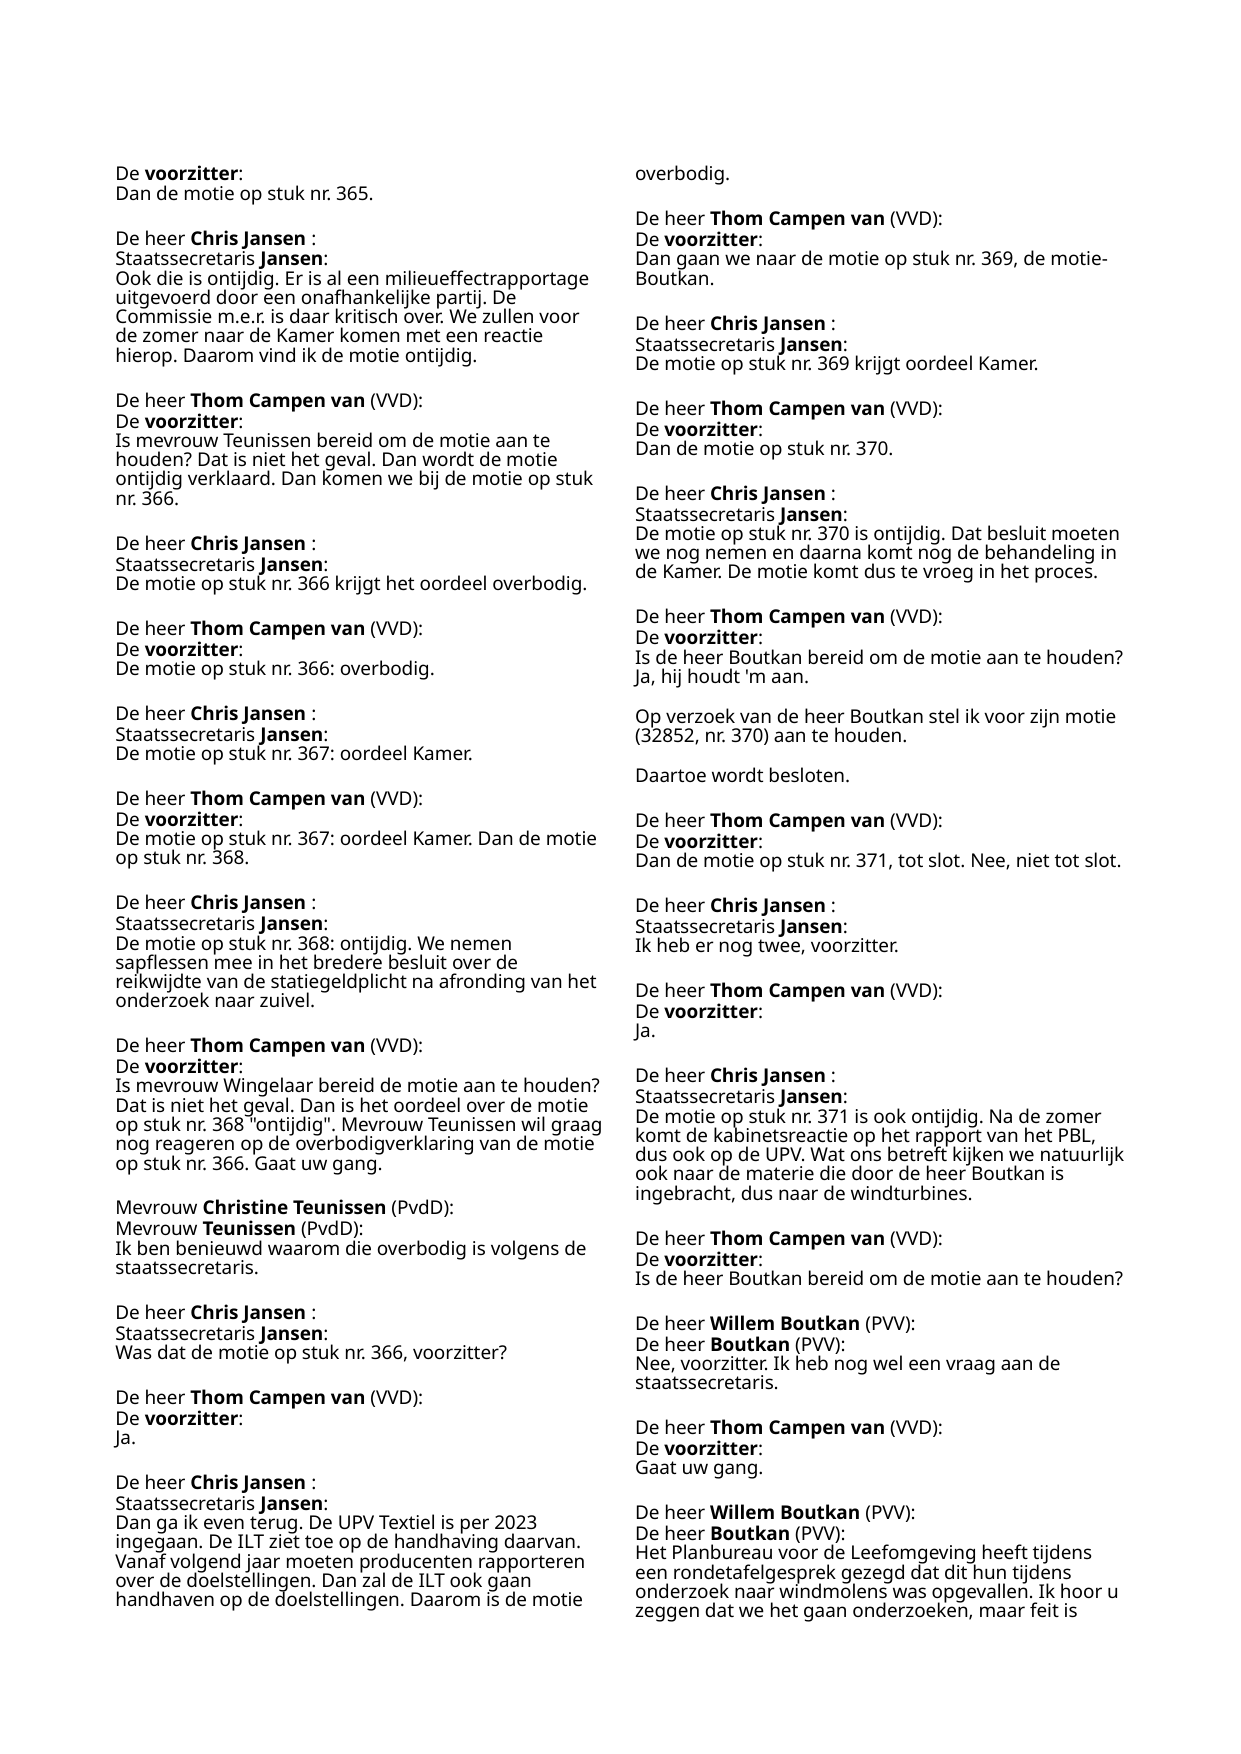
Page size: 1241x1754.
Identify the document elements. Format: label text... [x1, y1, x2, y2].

text De voorzitter: [115, 641, 605, 660]
text De heer Thom Campen van (VVD): [635, 1414, 1125, 1440]
text De heer Thom Campen van (VVD): [115, 785, 605, 811]
text De voorzitter: [635, 231, 1125, 250]
text De heer Chris Jansen : [115, 700, 605, 726]
text De heer Thom Campen van (VVD): [635, 395, 1125, 421]
text Mevrouw Christine Teunissen (PvdD): [115, 1194, 605, 1220]
text Staatssecretaris Jansen: [635, 1088, 1125, 1108]
text De heer Chris Jansen : [115, 1469, 605, 1495]
text De motie op stuk nr. 366 krijgt het oordeel overbodig. [115, 575, 605, 594]
text De heer Thom Campen van (VVD): [635, 205, 1125, 231]
text De motie op stuk nr. 371 is ook ontijdig. Na de zomer komt de kabinetsreactie op het rapport van het PBL, dus ook op de UPV. Wat ons betreft kijken we natuurlijk ook naar de materie die door de heer Boutkan is ingebracht, dus naar de windturbines. [635, 1108, 1125, 1204]
text De voorzitter: [635, 1440, 1125, 1459]
text De heer Willem Boutkan (PVV): [635, 1310, 1125, 1336]
text overbodig. [635, 165, 1125, 184]
text Staatssecretaris Jansen: [115, 1325, 605, 1344]
text Ook die is ontijdig. Er is al een milieueffectrapportage uitgevoerd door een onafhankelijke partij. De Commissie m.e.r. is daar kritisch over. We zullen voor de zomer naar de Kamer komen met een reactie hierop. Daarom vind ik de motie ontijdig. [115, 270, 605, 366]
text De heer Boutkan (PVV): [635, 1336, 1125, 1355]
text De voorzitter: [635, 1003, 1125, 1022]
text Is mevrouw Wingelaar bereid de motie aan te houden? Dat is niet het geval. Dan is het oordeel over de motie op stuk nr. 368 "ontijdig". Mevrouw Teunissen wil graag nog reageren op de overbodigverklaring van de motie op stuk nr. 366. Gaat uw gang. [115, 1077, 605, 1174]
text De motie op stuk nr. 367: oordeel Kamer. [115, 745, 605, 764]
text De motie op stuk nr. 367: oordeel Kamer. Dan de motie op stuk nr. 368. [115, 830, 605, 869]
text De motie op stuk nr. 370 is ontijdig. Dat besluit moeten we nog nemen en daarna komt nog de behandeling in de Kamer. De motie komt dus te vroeg in het proces. [635, 525, 1125, 583]
text Was dat de motie op stuk nr. 366, voorzitter? [115, 1344, 605, 1363]
text De voorzitter: [635, 629, 1125, 649]
text De heer Thom Campen van (VVD): [115, 1384, 605, 1410]
text Staatssecretaris Jansen: [115, 726, 605, 745]
text Dan gaan we naar de motie op stuk nr. 369, de motie-Boutkan. [635, 250, 1125, 289]
text De heer Chris Jansen : [115, 1299, 605, 1325]
text Ja. [635, 1022, 1125, 1042]
text Ja. [115, 1429, 605, 1448]
text De heer Thom Campen van (VVD): [115, 615, 605, 641]
text Gaat uw gang. [635, 1459, 1125, 1478]
text Op verzoek van de heer Boutkan stel ik voor zijn motie (32852, nr. 370) aan te houden. [635, 708, 1125, 746]
text De voorzitter: [115, 165, 605, 184]
text De motie op stuk nr. 369 krijgt oordeel Kamer. [635, 355, 1125, 374]
text De heer Chris Jansen : [115, 889, 605, 915]
text Dan de motie op stuk nr. 371, tot slot. Nee, niet tot slot. [635, 852, 1125, 872]
text Staatssecretaris Jansen: [115, 1495, 605, 1514]
text De heer Chris Jansen : [115, 225, 605, 250]
text De motie op stuk nr. 366: overbodig. [115, 660, 605, 679]
text De heer Chris Jansen : [635, 892, 1125, 918]
text De voorzitter: [115, 1410, 605, 1429]
text De heer Thom Campen van (VVD): [635, 1225, 1125, 1251]
text Dan de motie op stuk nr. 365. [115, 184, 605, 204]
text Mevrouw Teunissen (PvdD): [115, 1220, 605, 1239]
text De voorzitter: [115, 811, 605, 830]
text Ik heb er nog twee, voorzitter. [635, 937, 1125, 957]
text Staatssecretaris Jansen: [635, 918, 1125, 937]
text De voorzitter: [635, 421, 1125, 440]
text Dan de motie op stuk nr. 370. [635, 440, 1125, 459]
text Staatssecretaris Jansen: [635, 506, 1125, 525]
text Staatssecretaris Jansen: [115, 250, 605, 270]
text De heer Thom Campen van (VVD): [115, 1032, 605, 1058]
text De heer Willem Boutkan (PVV): [635, 1499, 1125, 1525]
text De heer Chris Jansen : [635, 310, 1125, 336]
text De voorzitter: [115, 1058, 605, 1077]
text De heer Thom Campen van (VVD): [635, 977, 1125, 1003]
text De voorzitter: [115, 413, 605, 432]
text Is mevrouw Teunissen bereid om de motie aan te houden? Dat is niet het geval. Dan wordt de motie ontijdig verklaard. Dan komen we bij de motie op stuk nr. 366. [115, 432, 605, 509]
text De voorzitter: [635, 833, 1125, 852]
text De motie op stuk nr. 368: ontijdig. We nemen sapflessen mee in het bredere besluit over de reikwijdte van de statiegeldplicht na afronding van het onderzoek naar zuivel. [115, 934, 605, 1012]
text Dan ga ik even terug. De UPV Textiel is per 2023 ingegaan. De ILT ziet toe op de handhaving daarvan. Vanaf volgend jaar moeten producenten rapporteren over de doelstellingen. Dan zal de ILT ook gaan handhaven op de doelstellingen. Daarom is de motie [115, 1514, 605, 1611]
text Staatssecretaris Jansen: [115, 556, 605, 575]
text Nee, voorzitter. Ik heb nog wel een vraag aan de staatssecretaris. [635, 1355, 1125, 1393]
text Staatssecretaris Jansen: [635, 336, 1125, 355]
text De heer Thom Campen van (VVD): [115, 387, 605, 413]
text Is de heer Boutkan bereid om de motie aan te houden? [635, 1270, 1125, 1289]
text De voorzitter: [635, 1251, 1125, 1270]
text De heer Thom Campen van (VVD): [635, 807, 1125, 833]
text Ik ben benieuwd waarom die overbodig is volgens de staatssecretaris. [115, 1239, 605, 1278]
text De heer Chris Jansen : [115, 530, 605, 556]
text Het Planbureau voor de Leefomgeving heeft tijdens een rondetafelgesprek gezegd dat dit hun tijdens onderzoek naar windmolens was opgevallen. Ik hoor u zeggen dat we het gaan onderzoeken, maar feit is [635, 1544, 1125, 1621]
text Is de heer Boutkan bereid om de motie aan te houden? Ja, hij houdt 'm aan. [635, 649, 1125, 687]
text De heer Thom Campen van (VVD): [635, 604, 1125, 629]
text De heer Boutkan (PVV): [635, 1525, 1125, 1544]
text De heer Chris Jansen : [635, 480, 1125, 506]
text Daartoe wordt besloten. [635, 767, 1125, 786]
text De heer Chris Jansen : [635, 1063, 1125, 1088]
text Staatssecretaris Jansen: [115, 915, 605, 934]
